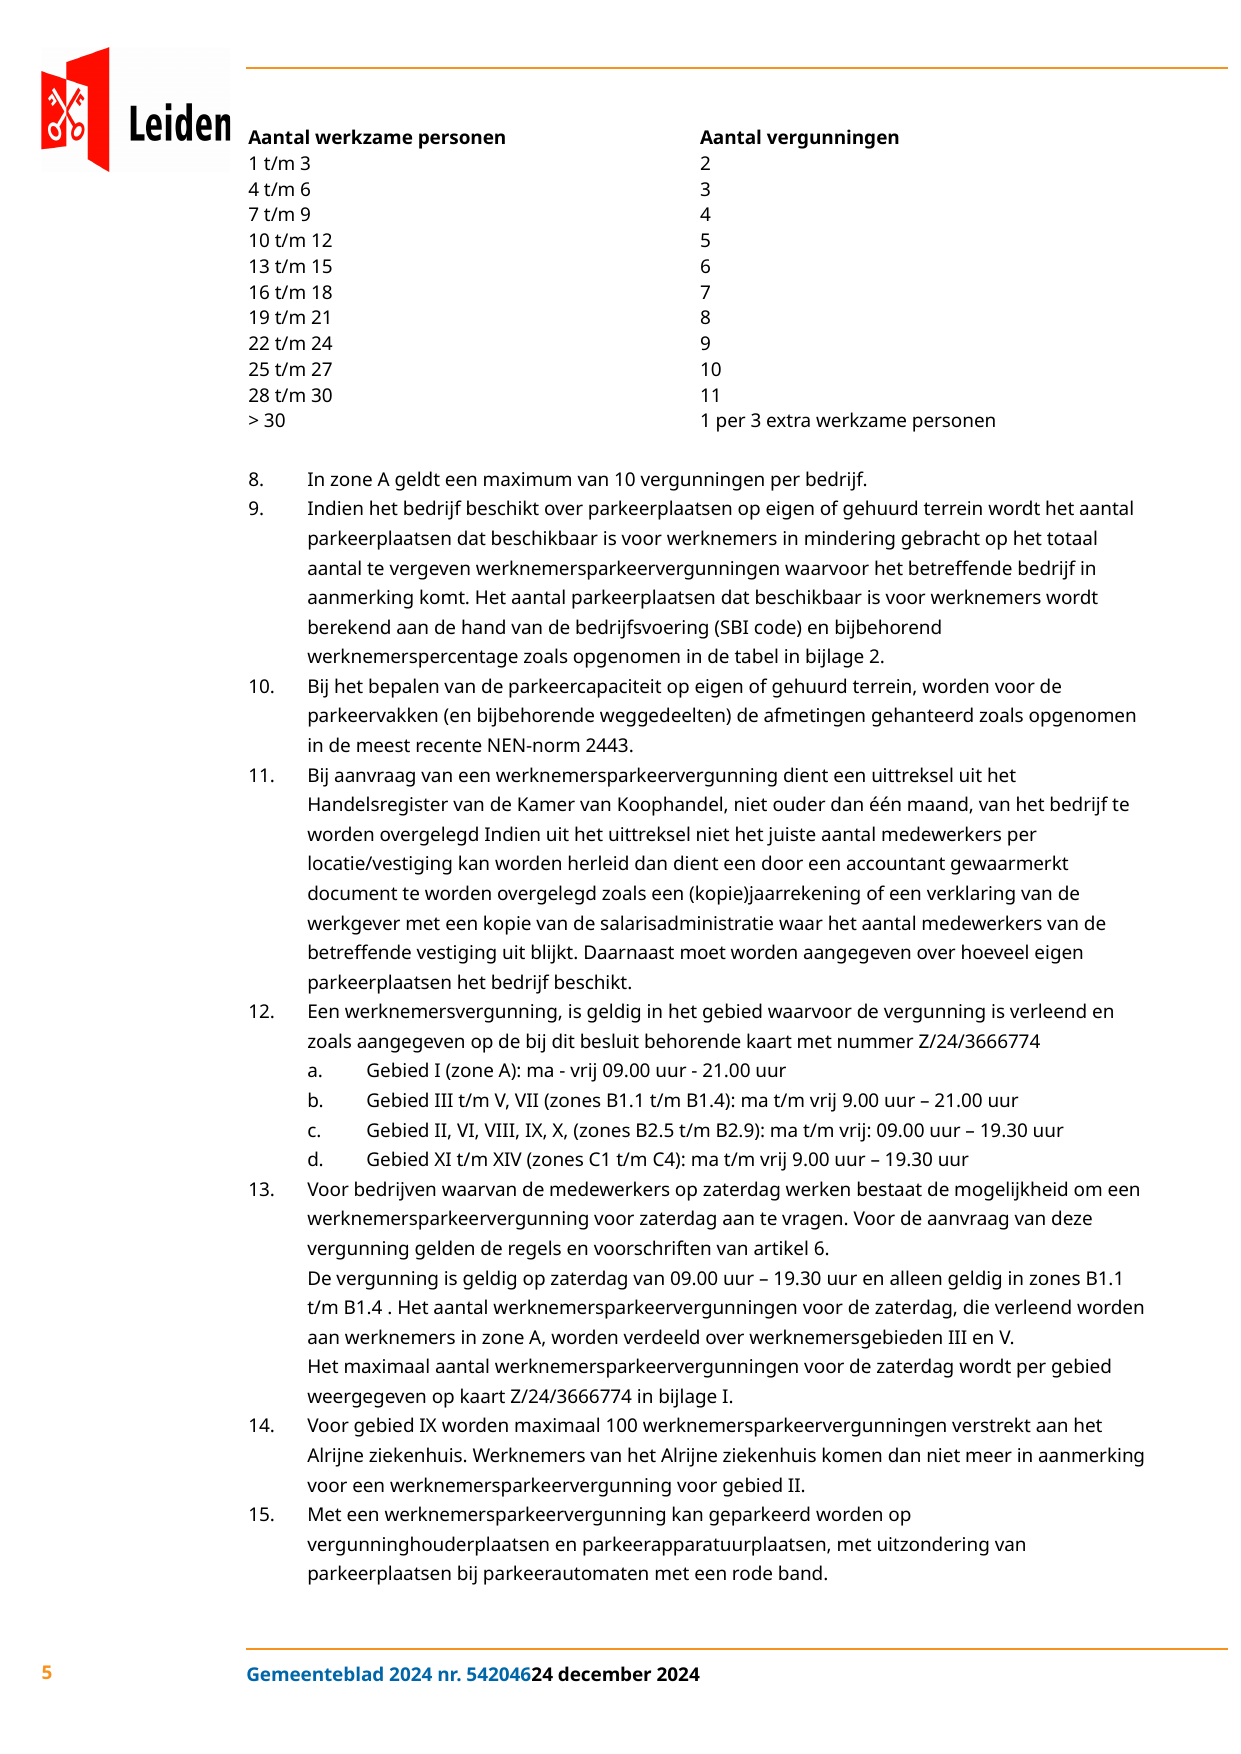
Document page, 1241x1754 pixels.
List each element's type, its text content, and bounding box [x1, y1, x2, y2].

list Gebied III t/m V, VII (zones B1.1 t/m B1.4): ma t/m vrij 9.00 uur – 21.00 uur [307, 1087, 1152, 1113]
table_cell 8 [700, 305, 1152, 330]
table_cell 10 [700, 356, 1152, 382]
table_header Aantal vergunningen [700, 125, 1152, 150]
table_cell 4 [700, 202, 1152, 227]
list Gebied I (zone A): ma - vrij 09.00 uur - 21.00 uur [307, 1058, 1152, 1083]
table_cell 5 [700, 228, 1152, 253]
table_cell 28 t/m 30 [248, 382, 700, 407]
table_cell 22 t/m 24 [248, 330, 700, 356]
picture [41, 47, 231, 172]
table_cell 19 t/m 21 [248, 305, 700, 330]
list Indien het bedrijf beschikt over parkeerplaatsen op eigen of gehuurd terrein wordt het aantal parkeerplaatsen dat beschikbaar is voor werknemers in mindering gebracht op het totaal aantal te vergeven werknemersparkeervergunningen waarvoor het betreffende bedrijf in aanmerking komt. Het aantal parkeerplaatsen dat beschikbaar is voor werknemers wordt berekend aan de hand van de bedrijfsvoering (SBI code) en bijbehorend werknemerspercentage zoals opgenomen in de tabel in bijlage 2. [248, 496, 1152, 669]
table_cell 1 t/m 3 [248, 150, 700, 176]
list Bij het bepalen van de parkeercapaciteit op eigen of gehuurd terrein, worden voor de parkeervakken (en bijbehorende weggedeelten) de afmetingen gehanteerd zoals opgenomen in de meest recente NEN-norm 2443. [248, 673, 1152, 758]
table_cell > 30 [248, 408, 700, 433]
list Gebied XI t/m XIV (zones C1 t/m C4): ma t/m vrij 9.00 uur – 19.30 uur [307, 1146, 1152, 1172]
table_cell 13 t/m 15 [248, 253, 700, 279]
list In zone A geldt een maximum van 10 vergunningen per bedrijf. [248, 466, 1152, 492]
list De vergunning is geldig op zaterdag van 09.00 uur – 19.30 uur en alleen geldig in zones B1.1 t/m B1.4 . Het aantal werknemersparkeervergunningen voor de zaterdag, die verleend worden aan werknemers in zone A, worden verdeeld over werknemersgebieden III en V. [248, 1265, 1152, 1350]
table_cell 10 t/m 12 [248, 228, 700, 253]
list Bij aanvraag van een werknemersparkeervergunning dient een uittreksel uit het Handelsregister van de Kamer van Koophandel, niet ouder dan één maand, van het bedrijf te worden overgelegd Indien uit het uittreksel niet het juiste aantal medewerkers per locatie/vestiging kan worden herleid dan dient een door een accountant gewaarmerkt document te worden overgelegd zoals een (kopie)jaarrekening of een verklaring van de werkgever met een kopie van de salarisadministratie waar het aantal medewerkers van de betreffende vestiging uit blijkt. Daarnaast moet worden aangegeven over hoeveel eigen parkeerplaatsen het bedrijf beschikt. [248, 762, 1152, 995]
table_cell 3 [700, 176, 1152, 202]
table_header Aantal werkzame personen [248, 125, 700, 150]
table_cell 16 t/m 18 [248, 279, 700, 304]
list Met een werknemersparkeervergunning kan geparkeerd worden op vergunninghouderplaatsen en parkeerapparatuurplaatsen, met uitzondering van parkeerplaatsen bij parkeerautomaten met een rode band. [248, 1501, 1152, 1586]
table_cell 1 per 3 extra werkzame personen [700, 408, 1152, 433]
list Voor bedrijven waarvan de medewerkers op zaterdag werken bestaat de mogelijkheid om een werknemersparkeervergunning voor zaterdag aan te vragen. Voor de aanvraag van deze vergunning gelden de regels en voorschriften van artikel 6. [248, 1176, 1152, 1261]
list Een werknemersvergunning, is geldig in het gebied waarvoor de vergunning is verleend en zoals aangegeven op de bij dit besluit behorende kaart met nummer Z/24/3666774 [248, 998, 1152, 1054]
table_cell 7 [700, 279, 1152, 304]
table_cell 11 [700, 382, 1152, 407]
list Voor gebied IX worden maximaal 100 werknemersparkeervergunningen verstrekt aan het Alrijne ziekenhuis. Werknemers van het Alrijne ziekenhuis komen dan niet meer in aanmerking voor een werknemersparkeervergunning voor gebied II. [248, 1413, 1152, 1498]
list Het maximaal aantal werknemersparkeervergunningen voor de zaterdag wordt per gebied weergegeven op kaart Z/24/3666774 in bijlage I. [248, 1353, 1152, 1409]
table_cell 9 [700, 330, 1152, 356]
table_cell 2 [700, 150, 1152, 176]
table_cell 7 t/m 9 [248, 202, 700, 227]
table_cell 4 t/m 6 [248, 176, 700, 202]
table_cell 6 [700, 253, 1152, 279]
table_cell 25 t/m 27 [248, 356, 700, 382]
list Gebied II, VI, VIII, IX, X, (zones B2.5 t/m B2.9): ma t/m vrij: 09.00 uur – 19.30 uur [307, 1117, 1152, 1143]
